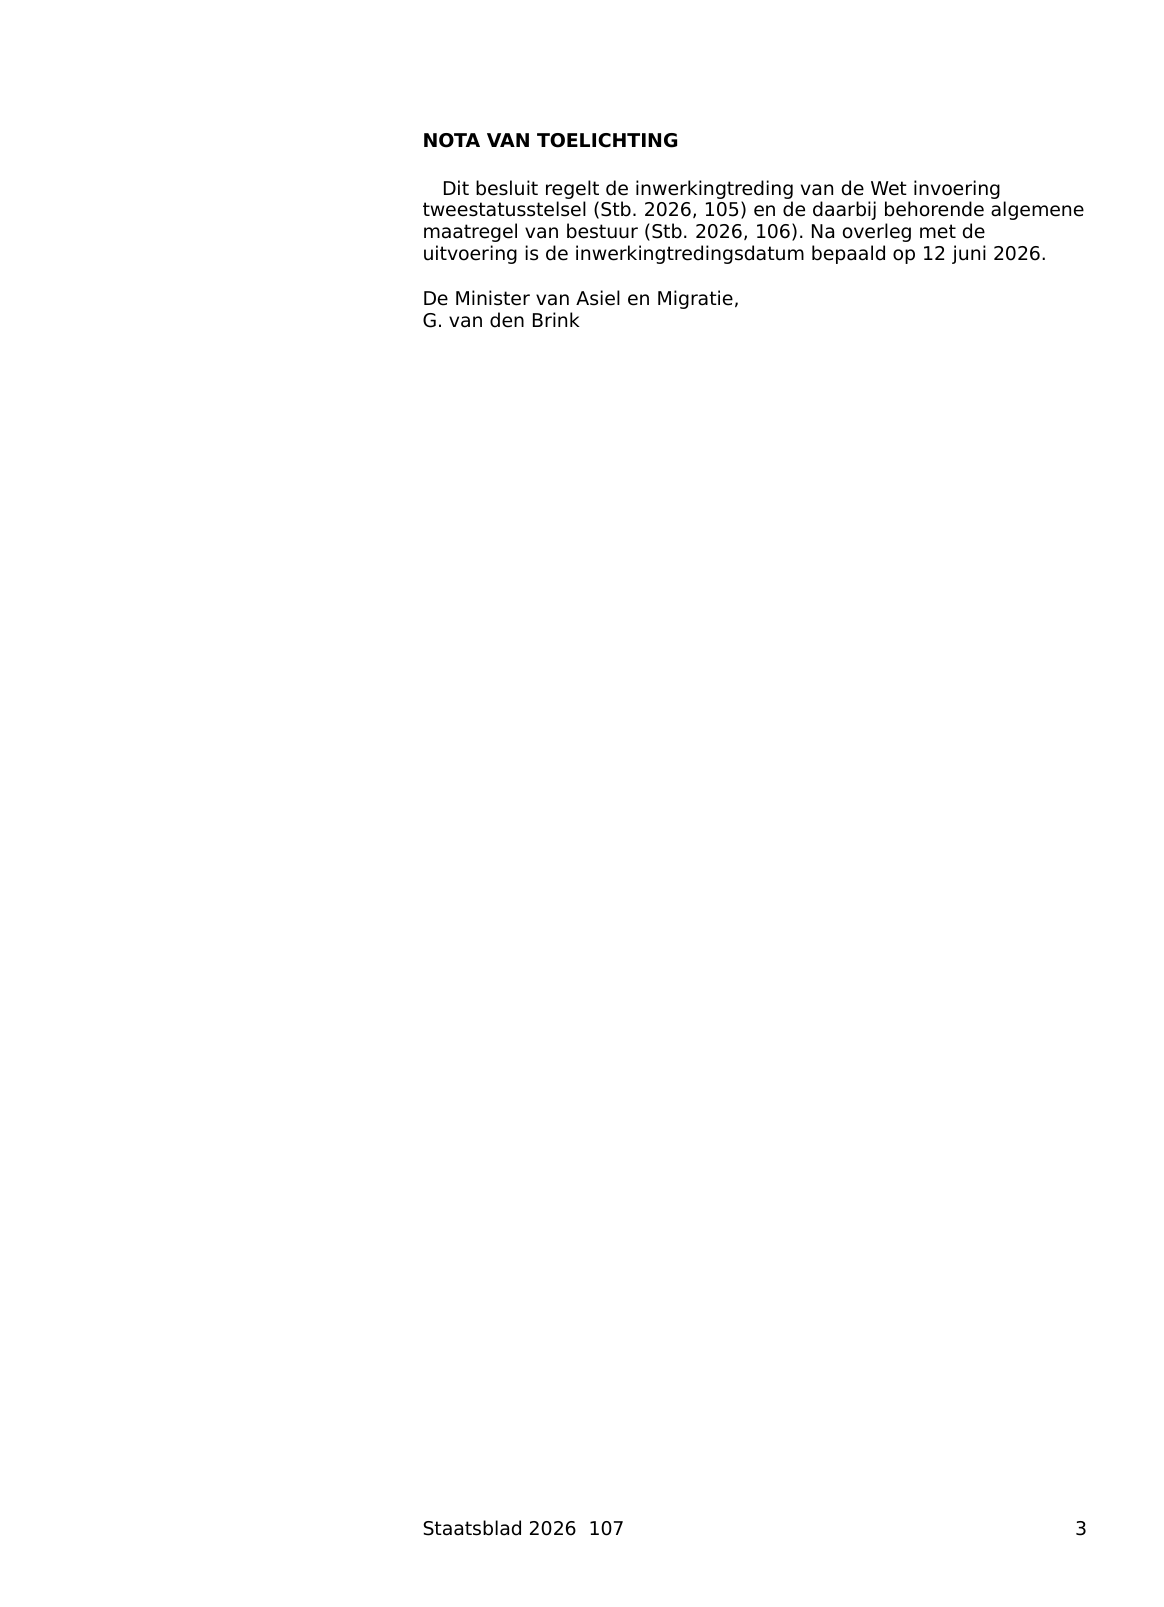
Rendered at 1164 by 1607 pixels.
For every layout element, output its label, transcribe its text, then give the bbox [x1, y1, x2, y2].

subtitle NOTA VAN TOELICHTING [422, 130, 1087, 152]
text De Minister van Asiel en Migratie, G. van den Brink [422, 287, 1087, 331]
text Dit besluit regelt de inwerkingtreding van de Wet invoering tweestatusstelsel (Stb. 2026, 105) en de daarbij behorende algemene maatregel van bestuur (Stb. 2026, 106). Na overleg met de uitvoering is de inwerkingtredingsdatum bepaald op 12 juni 2026. [422, 177, 1087, 265]
